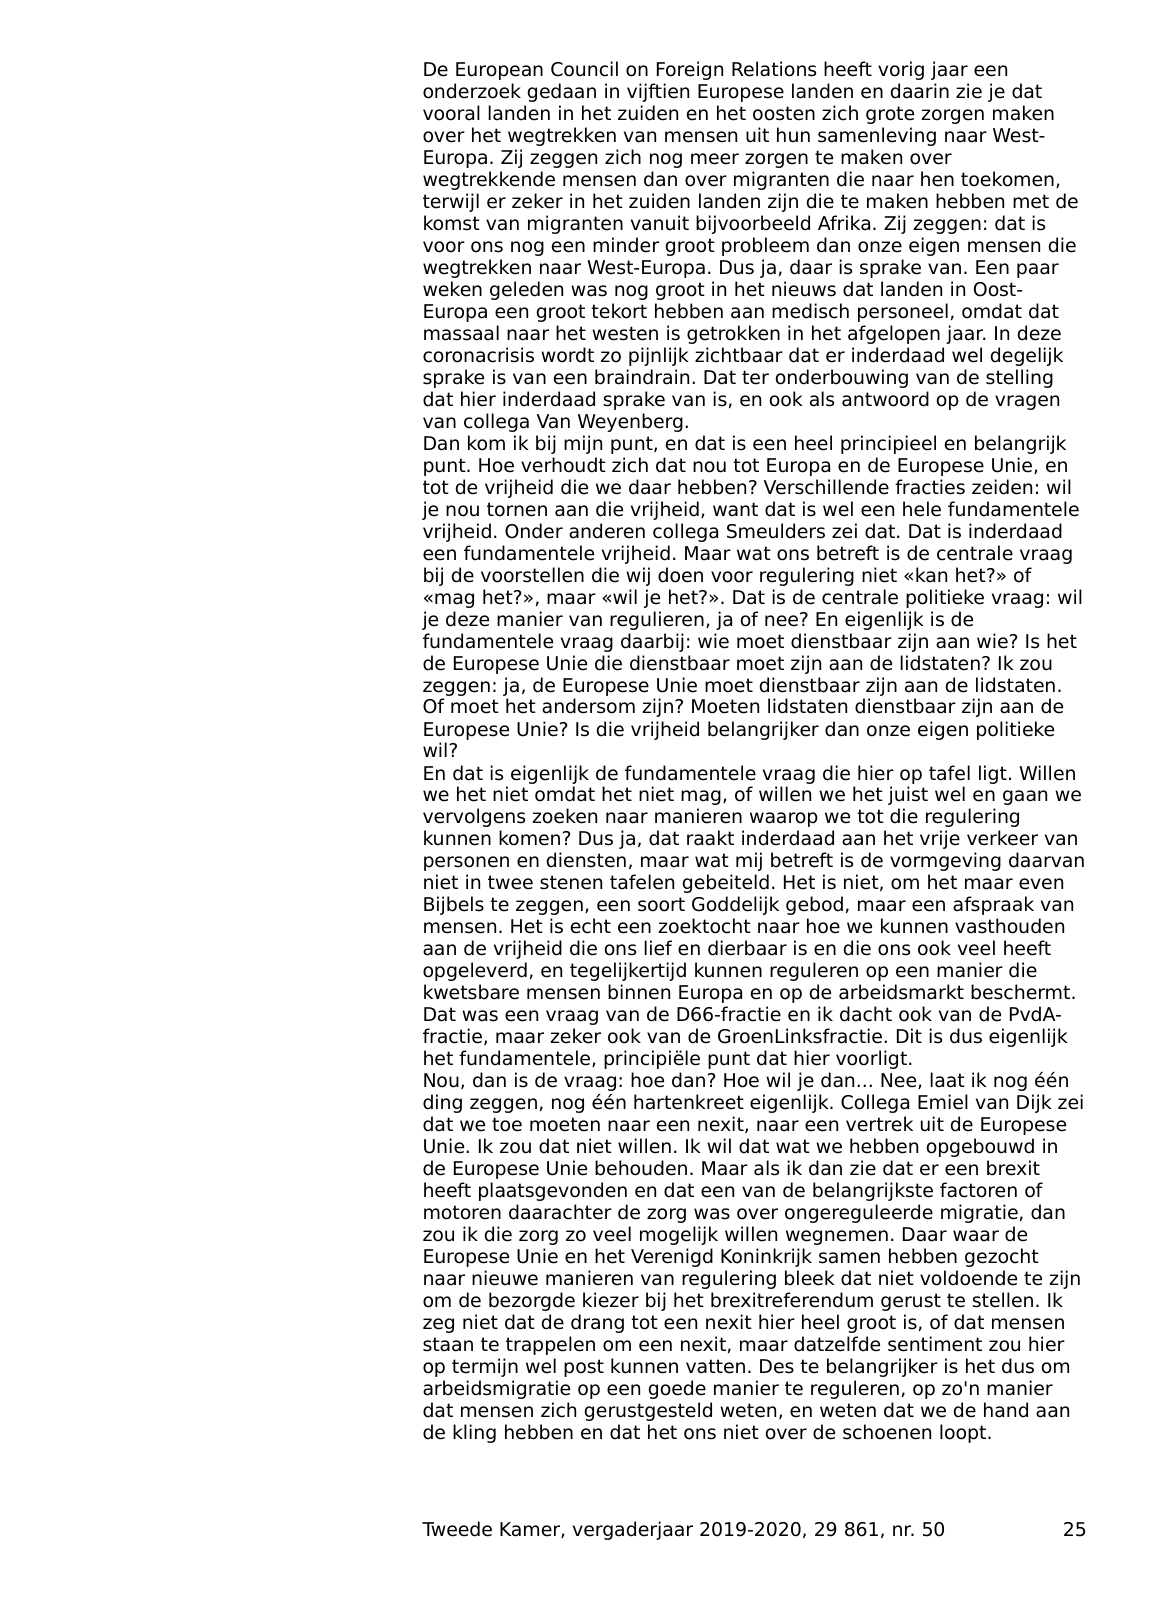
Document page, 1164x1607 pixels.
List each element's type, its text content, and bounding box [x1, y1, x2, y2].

text Dan kom ik bij mijn punt, en dat is een heel principieel en belangrijk punt. Hoe verhoudt zich dat nou tot Europa en de Europese Unie, en tot de vrijheid die we daar hebben? Verschillende fracties zeiden: wil je nou tornen aan die vrijheid, want dat is wel een hele fundamentele vrijheid. Onder anderen collega Smeulders zei dat. Dat is inderdaad een fundamentele vrijheid. Maar wat ons betreft is de centrale vraag bij de voorstellen die wij doen voor regulering niet «kan het?» of «mag het?», maar «wil je het?». Dat is de centrale politieke vraag: wil je deze manier van regulieren, ja of nee? En eigenlijk is de fundamentele vraag daarbij: wie moet dienstbaar zijn aan wie? Is het de Europese Unie die dienstbaar moet zijn aan de lidstaten? Ik zou zeggen: ja, de Europese Unie moet dienstbaar zijn aan de lidstaten. Of moet het andersom zijn? Moeten lidstaten dienstbaar zijn aan de Europese Unie? Is die vrijheid belangrijker dan onze eigen politieke wil? [422, 433, 1087, 762]
text De European Council on Foreign Relations heeft vorig jaar een onderzoek gedaan in vijftien Europese landen en daarin zie je dat vooral landen in het zuiden en het oosten zich grote zorgen maken over het wegtrekken van mensen uit hun samenleving naar West-Europa. Zij zeggen zich nog meer zorgen te maken over wegtrekkende mensen dan over migranten die naar hen toekomen, terwijl er zeker in het zuiden landen zijn die te maken hebben met de komst van migranten vanuit bijvoorbeeld Afrika. Zij zeggen: dat is voor ons nog een minder groot probleem dan onze eigen mensen die wegtrekken naar West-Europa. Dus ja, daar is sprake van. Een paar weken geleden was nog groot in het nieuws dat landen in Oost-Europa een groot tekort hebben aan medisch personeel, omdat dat massaal naar het westen is getrokken in het afgelopen jaar. In deze coronacrisis wordt zo pijnlijk zichtbaar dat er inderdaad wel degelijk sprake is van een braindrain. Dat ter onderbouwing van de stelling dat hier inderdaad sprake van is, en ook als antwoord op de vragen van collega Van Weyenberg. [422, 59, 1087, 433]
text Nou, dan is de vraag: hoe dan? Hoe wil je dan... Nee, laat ik nog één ding zeggen, nog één hartenkreet eigenlijk. Collega Emiel van Dijk zei dat we toe moeten naar een nexit, naar een vertrek uit de Europese Unie. Ik zou dat niet willen. Ik wil dat wat we hebben opgebouwd in de Europese Unie behouden. Maar als ik dan zie dat er een brexit heeft plaatsgevonden en dat een van de belangrijkste factoren of motoren daarachter de zorg was over ongereguleerde migratie, dan zou ik die zorg zo veel mogelijk willen wegnemen. Daar waar de Europese Unie en het Verenigd Koninkrijk samen hebben gezocht naar nieuwe manieren van regulering bleek dat niet voldoende te zijn om de bezorgde kiezer bij het brexitreferendum gerust te stellen. Ik zeg niet dat de drang tot een nexit hier heel groot is, of dat mensen staan te trappelen om een nexit, maar datzelfde sentiment zou hier op termijn wel post kunnen vatten. Des te belangrijker is het dus om arbeidsmigratie op een goede manier te reguleren, op zo'n manier dat mensen zich gerustgesteld weten, en weten dat we de hand aan de kling hebben en dat het ons niet over de schoenen loopt. [422, 1070, 1087, 1444]
text En dat is eigenlijk de fundamentele vraag die hier op tafel ligt. Willen we het niet omdat het niet mag, of willen we het juist wel en gaan we vervolgens zoeken naar manieren waarop we tot die regulering kunnen komen? Dus ja, dat raakt inderdaad aan het vrije verkeer van personen en diensten, maar wat mij betreft is de vormgeving daarvan niet in twee stenen tafelen gebeiteld. Het is niet, om het maar even Bijbels te zeggen, een soort Goddelijk gebod, maar een afspraak van mensen. Het is echt een zoektocht naar hoe we kunnen vasthouden aan de vrijheid die ons lief en dierbaar is en die ons ook veel heeft opgeleverd, en tegelijkertijd kunnen reguleren op een manier die kwetsbare mensen binnen Europa en op de arbeidsmarkt beschermt. Dat was een vraag van de D66-fractie en ik dacht ook van de PvdA-fractie, maar zeker ook van de GroenLinksfractie. Dit is dus eigenlijk het fundamentele, principiële punt dat hier voorligt. [422, 762, 1087, 1070]
